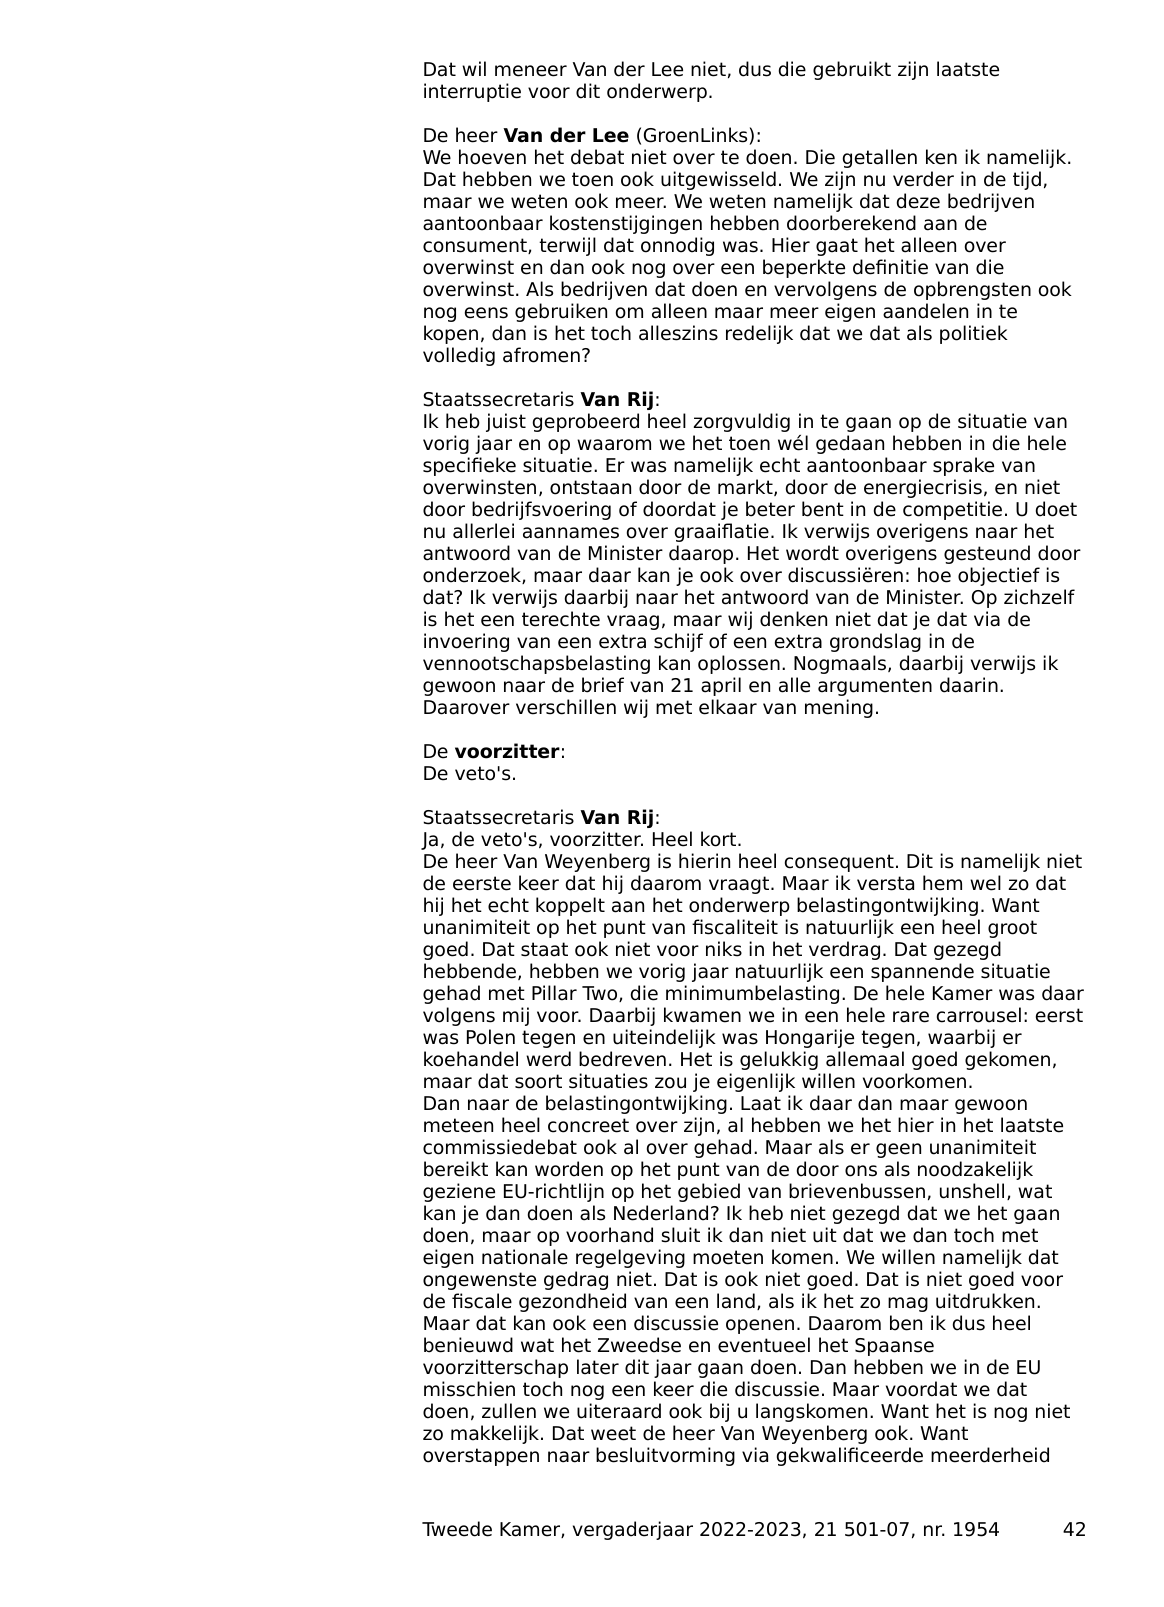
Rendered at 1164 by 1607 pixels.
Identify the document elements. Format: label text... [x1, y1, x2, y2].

text We hoeven het debat niet over te doen. Die getallen ken ik namelijk. Dat hebben we toen ook uitgewisseld. We zijn nu verder in de tijd, maar we weten ook meer. We weten namelijk dat deze bedrijven aantoonbaar kostenstijgingen hebben doorberekend aan de consument, terwijl dat onnodig was. Hier gaat het alleen over overwinst en dan ook nog over een beperkte definitie van die overwinst. Als bedrijven dat doen en vervolgens de opbrengsten ook nog eens gebruiken om alleen maar meer eigen aandelen in te kopen, dan is het toch alleszins redelijk dat we dat als politiek volledig afromen? [422, 147, 1087, 367]
text Ja, de veto's, voorzitter. Heel kort. [422, 829, 1087, 851]
text Staatssecretaris Van Rij: [422, 807, 1087, 829]
text De heer Van der Lee (GroenLinks): [422, 125, 1087, 147]
text De heer Van Weyenberg is hierin heel consequent. Dit is namelijk niet de eerste keer dat hij daarom vraagt. Maar ik versta hem wel zo dat hij het echt koppelt aan het onderwerp belastingontwijking. Want unanimiteit op het punt van fiscaliteit is natuurlijk een heel groot goed. Dat staat ook niet voor niks in het verdrag. Dat gezegd hebbende, hebben we vorig jaar natuurlijk een spannende situatie gehad met Pillar Two, die minimumbelasting. De hele Kamer was daar volgens mij voor. Daarbij kwamen we in een hele rare carrousel: eerst was Polen tegen en uiteindelijk was Hongarije tegen, waarbij er koehandel werd bedreven. Het is gelukkig allemaal goed gekomen, maar dat soort situaties zou je eigenlijk willen voorkomen. [422, 851, 1087, 1093]
text De voorzitter: [422, 741, 1087, 763]
text Ik heb juist geprobeerd heel zorgvuldig in te gaan op de situatie van vorig jaar en op waarom we het toen wél gedaan hebben in die hele specifieke situatie. Er was namelijk echt aantoonbaar sprake van overwinsten, ontstaan door de markt, door de energiecrisis, en niet door bedrijfsvoering of doordat je beter bent in de competitie. U doet nu allerlei aannames over graaiflatie. Ik verwijs overigens naar het antwoord van de Minister daarop. Het wordt overigens gesteund door onderzoek, maar daar kan je ook over discussiëren: hoe objectief is dat? Ik verwijs daarbij naar het antwoord van de Minister. Op zichzelf is het een terechte vraag, maar wij denken niet dat je dat via de invoering van een extra schijf of een extra grondslag in de vennootschapsbelasting kan oplossen. Nogmaals, daarbij verwijs ik gewoon naar de brief van 21 april en alle argumenten daarin. Daarover verschillen wij met elkaar van mening. [422, 411, 1087, 719]
text Dat wil meneer Van der Lee niet, dus die gebruikt zijn laatste interruptie voor dit onderwerp. [422, 59, 1087, 103]
text Staatssecretaris Van Rij: [422, 389, 1087, 411]
text De veto's. [422, 763, 1087, 785]
text Dan naar de belastingontwijking. Laat ik daar dan maar gewoon meteen heel concreet over zijn, al hebben we het hier in het laatste commissiedebat ook al over gehad. Maar als er geen unanimiteit bereikt kan worden op het punt van de door ons als noodzakelijk geziene EU-richtlijn op het gebied van brievenbussen, unshell, wat kan je dan doen als Nederland? Ik heb niet gezegd dat we het gaan doen, maar op voorhand sluit ik dan niet uit dat we dan toch met eigen nationale regelgeving moeten komen. We willen namelijk dat ongewenste gedrag niet. Dat is ook niet goed. Dat is niet goed voor de fiscale gezondheid van een land, als ik het zo mag uitdrukken. Maar dat kan ook een discussie openen. Daarom ben ik dus heel benieuwd wat het Zweedse en eventueel het Spaanse voorzitterschap later dit jaar gaan doen. Dan hebben we in de EU misschien toch nog een keer die discussie. Maar voordat we dat doen, zullen we uiteraard ook bij u langskomen. Want het is nog niet zo makkelijk. Dat weet de heer Van Weyenberg ook. Want overstappen naar besluitvorming via gekwalificeerde meerderheid [422, 1093, 1087, 1467]
